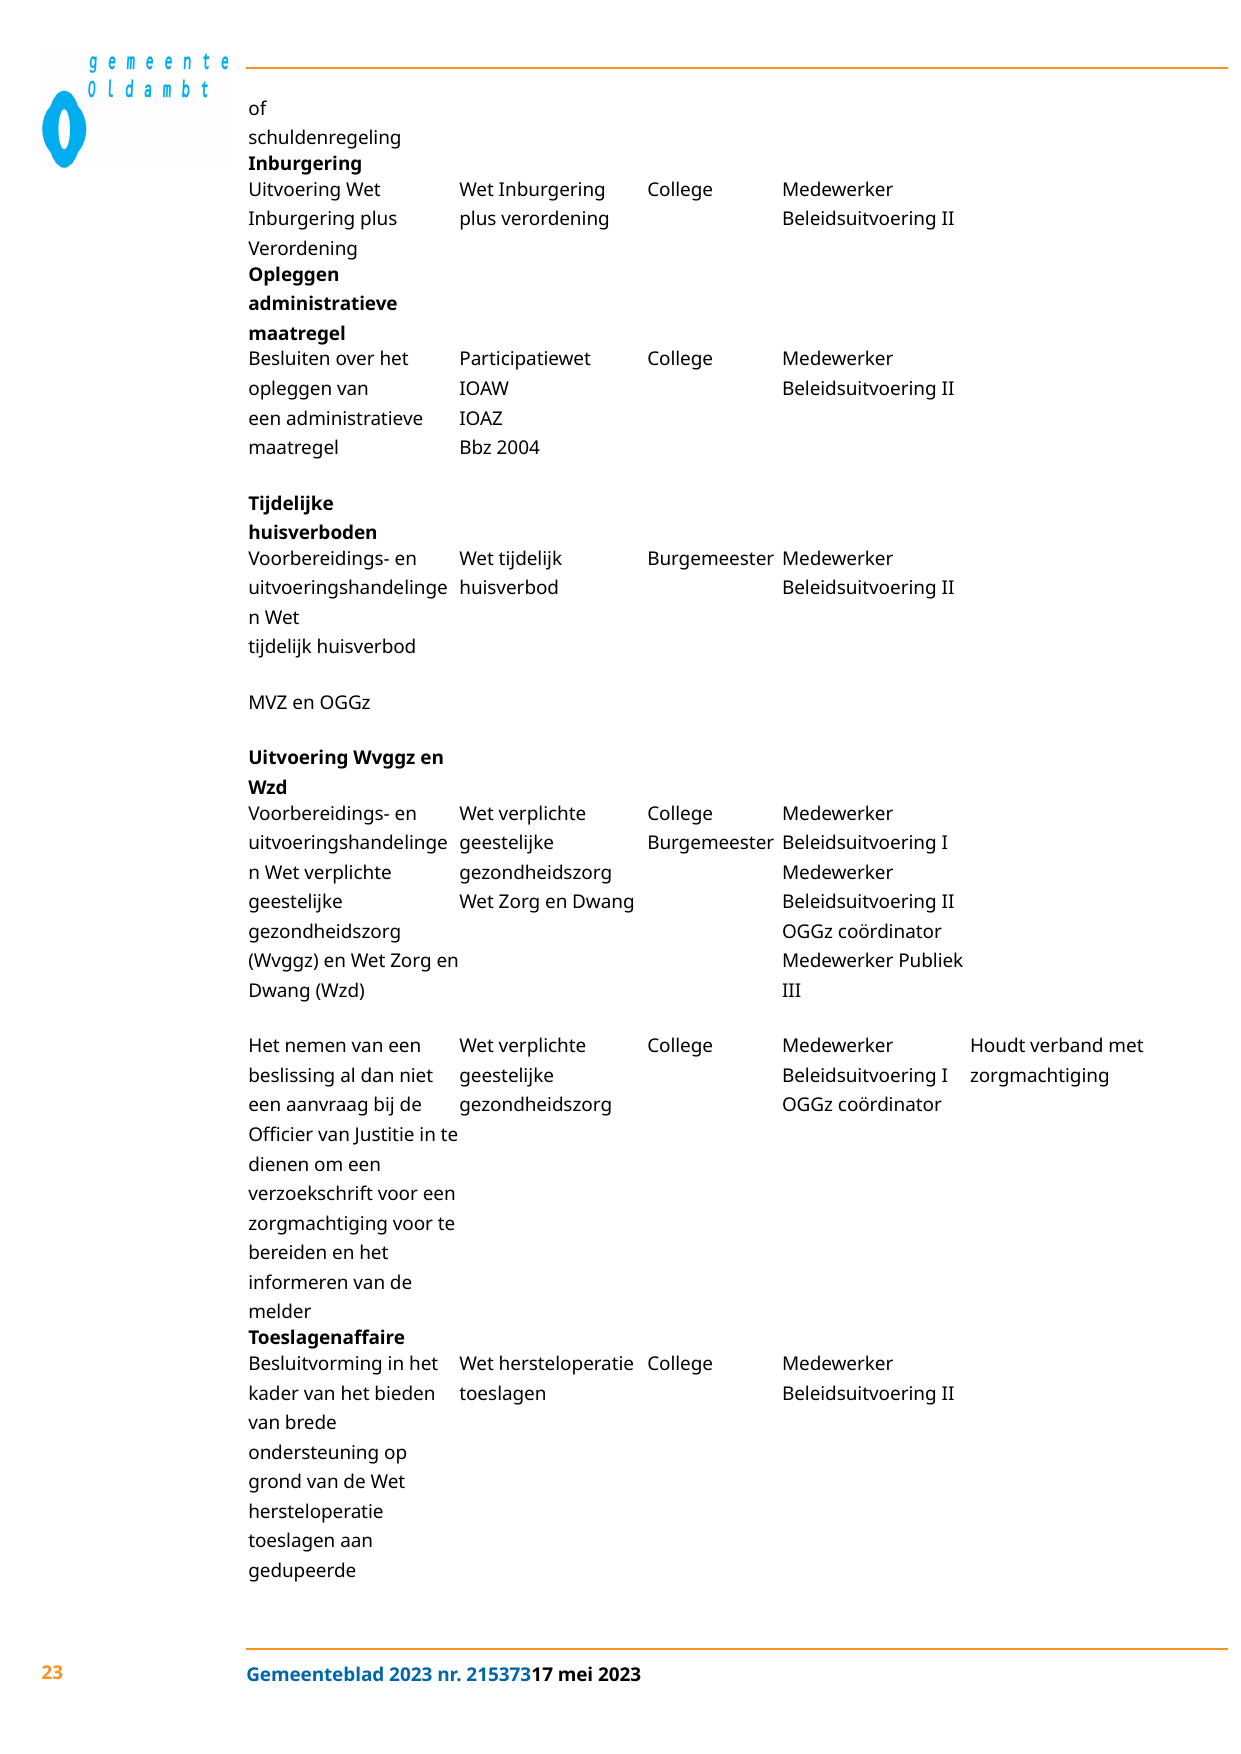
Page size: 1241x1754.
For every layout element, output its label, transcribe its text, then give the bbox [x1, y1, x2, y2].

table_cell Voorbereidings- en uitvoeringshandelingen Wet verplichte geestelijke gezondheidszorg (Wvggz) en Wet Zorg en Dwang (Wzd) [248, 800, 459, 1032]
picture [41, 47, 231, 172]
table_cell [782, 95, 970, 150]
table_cell College [647, 346, 782, 490]
table_cell [970, 176, 1152, 261]
table_cell Participatiewet IOAW IOAZ Bbz 2004 [459, 346, 647, 490]
table_cell [970, 545, 1152, 659]
table_cell [782, 1325, 970, 1350]
table_cell [970, 95, 1152, 150]
table_cell Inburgering [248, 150, 459, 176]
table_cell [459, 150, 647, 176]
table_cell College Burgemeester [647, 800, 782, 1032]
table_cell Medewerker Beleidsuitvoering II [782, 1350, 970, 1583]
table_cell College [647, 1033, 782, 1324]
table_cell [459, 744, 647, 800]
table_cell [647, 150, 782, 176]
table_cell College [647, 176, 782, 261]
table_cell [782, 150, 970, 176]
table_cell Besluiten over het opleggen van een administratieve maatregel [248, 346, 459, 490]
table_cell Het nemen van een beslissing al dan niet een aanvraag bij de Officier van Justitie in te dienen om een verzoekschrift voor een zorgmachtiging voor te bereiden en het informeren van de melder [248, 1033, 459, 1324]
table_cell [970, 150, 1152, 176]
table_cell [970, 490, 1152, 545]
table_cell [459, 490, 647, 545]
table_cell Opleggen administratieve maatregel [248, 261, 459, 346]
table_cell Burgemeester [647, 545, 782, 659]
table_cell Tijdelijke huisverboden [248, 490, 459, 545]
table_cell MVZ en OGGz [248, 660, 1152, 744]
table_cell [647, 1325, 782, 1350]
table_cell [647, 744, 782, 800]
table_cell Wet Inburgering plus verordening [459, 176, 647, 261]
table_cell [970, 1350, 1152, 1583]
table_cell [459, 95, 647, 150]
table_cell Medewerker Beleidsuitvoering II [782, 176, 970, 261]
table_cell [970, 744, 1152, 800]
table_cell [970, 261, 1152, 346]
table_cell [782, 744, 970, 800]
table_cell [459, 261, 647, 346]
table_cell [970, 346, 1152, 490]
table_cell [782, 261, 970, 346]
table_cell Toeslagenaffaire [248, 1325, 459, 1350]
table_cell Wet verplichte geestelijke gezondheidszorg Wet Zorg en Dwang [459, 800, 647, 1032]
table_cell Besluitvorming in het kader van het bieden van brede ondersteuning op grond van de Wet hersteloperatie toeslagen aan gedupeerde [248, 1350, 459, 1583]
table_cell College [647, 1350, 782, 1583]
table_cell Houdt verband met zorgmachtiging [970, 1033, 1152, 1324]
table_cell [647, 490, 782, 545]
table_cell Wet hersteloperatie toeslagen [459, 1350, 647, 1583]
table_cell Medewerker Beleidsuitvoering I OGGz coördinator [782, 1033, 970, 1324]
table_cell of schuldenregeling [248, 95, 459, 150]
table_cell Voorbereidings- en uitvoeringshandelingen Wet tijdelijk huisverbod [248, 545, 459, 659]
table_cell Wet tijdelijk huisverbod [459, 545, 647, 659]
table_cell [970, 800, 1152, 1032]
table_cell [647, 95, 782, 150]
table_cell Wet verplichte geestelijke gezondheidszorg [459, 1033, 647, 1324]
table_cell [647, 261, 782, 346]
table_cell Uitvoering Wvggz en Wzd [248, 744, 459, 800]
table_cell Uitvoering Wet Inburgering plus Verordening [248, 176, 459, 261]
table_cell [970, 1325, 1152, 1350]
table_cell [782, 490, 970, 545]
table_cell Medewerker Beleidsuitvoering II [782, 346, 970, 490]
table_cell Medewerker Beleidsuitvoering I Medewerker Beleidsuitvoering II OGGz coördinator Medewerker Publiek III [782, 800, 970, 1032]
table_cell [459, 1325, 647, 1350]
table_cell Medewerker Beleidsuitvoering II [782, 545, 970, 659]
